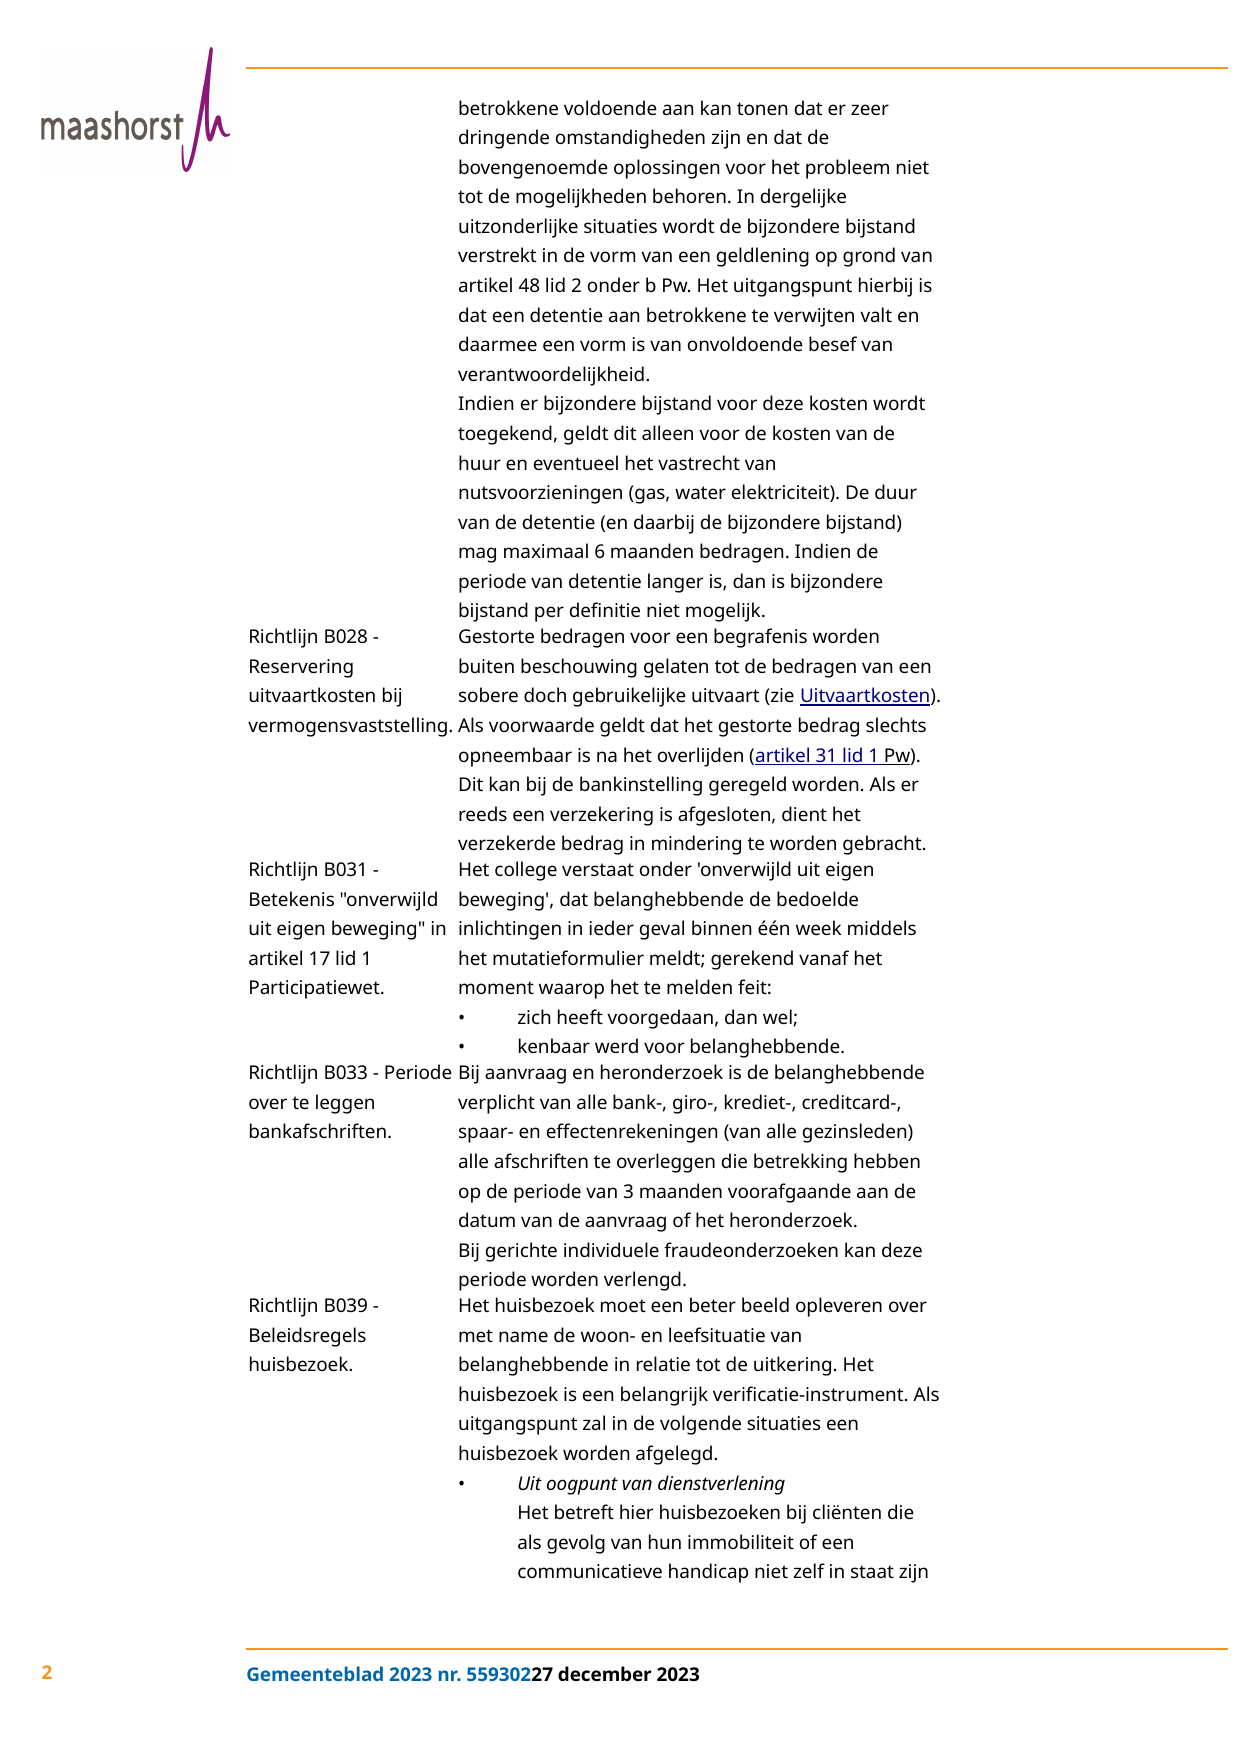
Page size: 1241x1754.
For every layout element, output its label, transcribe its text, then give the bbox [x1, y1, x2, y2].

table_cell Richtlijn B028 - Reservering uitvaartkosten bij vermogensvaststelling. [248, 624, 458, 856]
table_cell Het college verstaat onder 'onverwijld uit eigen beweging', dat belanghebbende de bedoelde inlichtingen in ieder geval binnen één week middels het mutatieformulier meldt; gerekend vanaf het moment waarop het te melden feit: zich heeft voorgedaan, dan wel; kenbaar werd voor belanghebbende. [458, 856, 942, 1059]
table_cell Richtlijn B031 - Betekenis "onverwijld uit eigen beweging" in artikel 17 lid 1 Participatiewet. [248, 856, 458, 1059]
table_cell [942, 95, 1152, 623]
table_cell betrokkene voldoende aan kan tonen dat er zeer dringende omstandigheden zijn en dat de bovengenoemde oplossingen voor het probleem niet tot de mogelijkheden behoren. In dergelijke uitzonderlijke situaties wordt de bijzondere bijstand verstrekt in de vorm van een geldlening op grond van artikel 48 lid 2 onder b Pw. Het uitgangspunt hierbij is dat een detentie aan betrokkene te verwijten valt en daarmee een vorm is van onvoldoende besef van verantwoordelijkheid. Indien er bijzondere bijstand voor deze kosten wordt toegekend, geldt dit alleen voor de kosten van de huur en eventueel het vastrecht van nutsvoorzieningen (gas, water elektriciteit). De duur van de detentie (en daarbij de bijzondere bijstand) mag maximaal 6 maanden bedragen. Indien de periode van detentie langer is, dan is bijzondere bijstand per definitie niet mogelijk. [458, 95, 942, 623]
table_cell [942, 1292, 1152, 1584]
picture [41, 47, 231, 172]
table_cell Richtlijn B039 - Beleidsregels huisbezoek. [248, 1292, 458, 1584]
table_cell [942, 856, 1152, 1059]
table_cell [248, 95, 458, 623]
table_cell Gestorte bedragen voor een begrafenis worden buiten beschouwing gelaten tot de bedragen van een sobere doch gebruikelijke uitvaart (zie Uitvaartkosten). Als voorwaarde geldt dat het gestorte bedrag slechts opneembaar is na het overlijden (artikel 31 lid 1 Pw). Dit kan bij de bankinstelling geregeld worden. Als er reeds een verzekering is afgesloten, dient het verzekerde bedrag in mindering te worden gebracht. [458, 624, 942, 856]
table_cell Het huisbezoek moet een beter beeld opleveren over met name de woon- en leefsituatie van belanghebbende in relatie tot de uitkering. Het huisbezoek is een belangrijk verificatie-instrument. Als uitgangspunt zal in de volgende situaties een huisbezoek worden afgelegd. Uit oogpunt van dienstverlening Het betreft hier huisbezoeken bij cliënten die als gevolg van hun immobiliteit of een communicatieve handicap niet zelf in staat zijn [458, 1292, 942, 1584]
table_cell Bij aanvraag en heronderzoek is de belanghebbende verplicht van alle bank-, giro-, krediet-, creditcard-, spaar- en effectenrekeningen (van alle gezinsleden) alle afschriften te overleggen die betrekking hebben op de periode van 3 maanden voorafgaande aan de datum van de aanvraag of het heronderzoek. Bij gerichte individuele fraudeonderzoeken kan deze periode worden verlengd. [458, 1060, 942, 1292]
table_cell [942, 624, 1152, 856]
table_cell [942, 1060, 1152, 1292]
table_cell Richtlijn B033 - Periode over te leggen bankafschriften. [248, 1060, 458, 1292]
